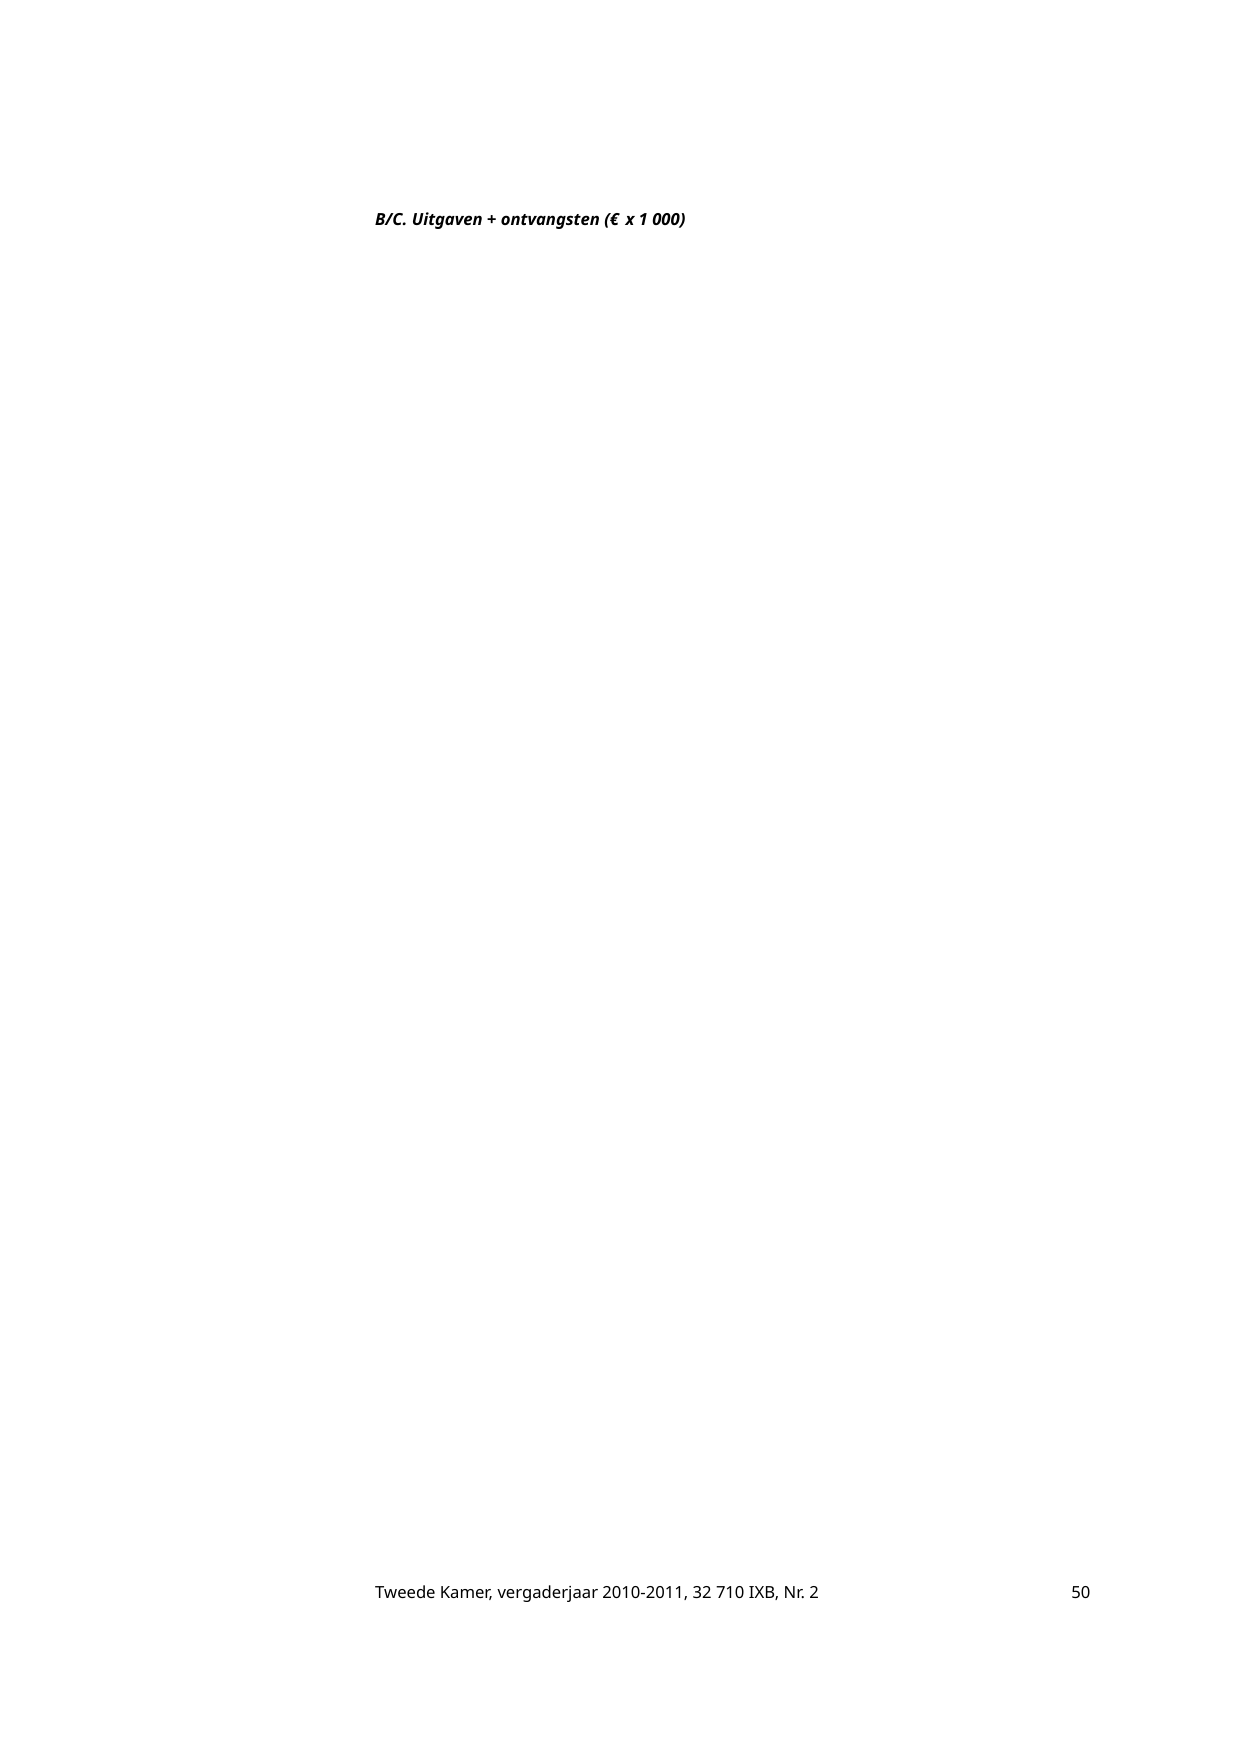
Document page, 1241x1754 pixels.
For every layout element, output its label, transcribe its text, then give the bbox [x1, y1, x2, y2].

text B/C. Uitgaven + ontvangsten (€ x 1 000) [375, 208, 1090, 231]
